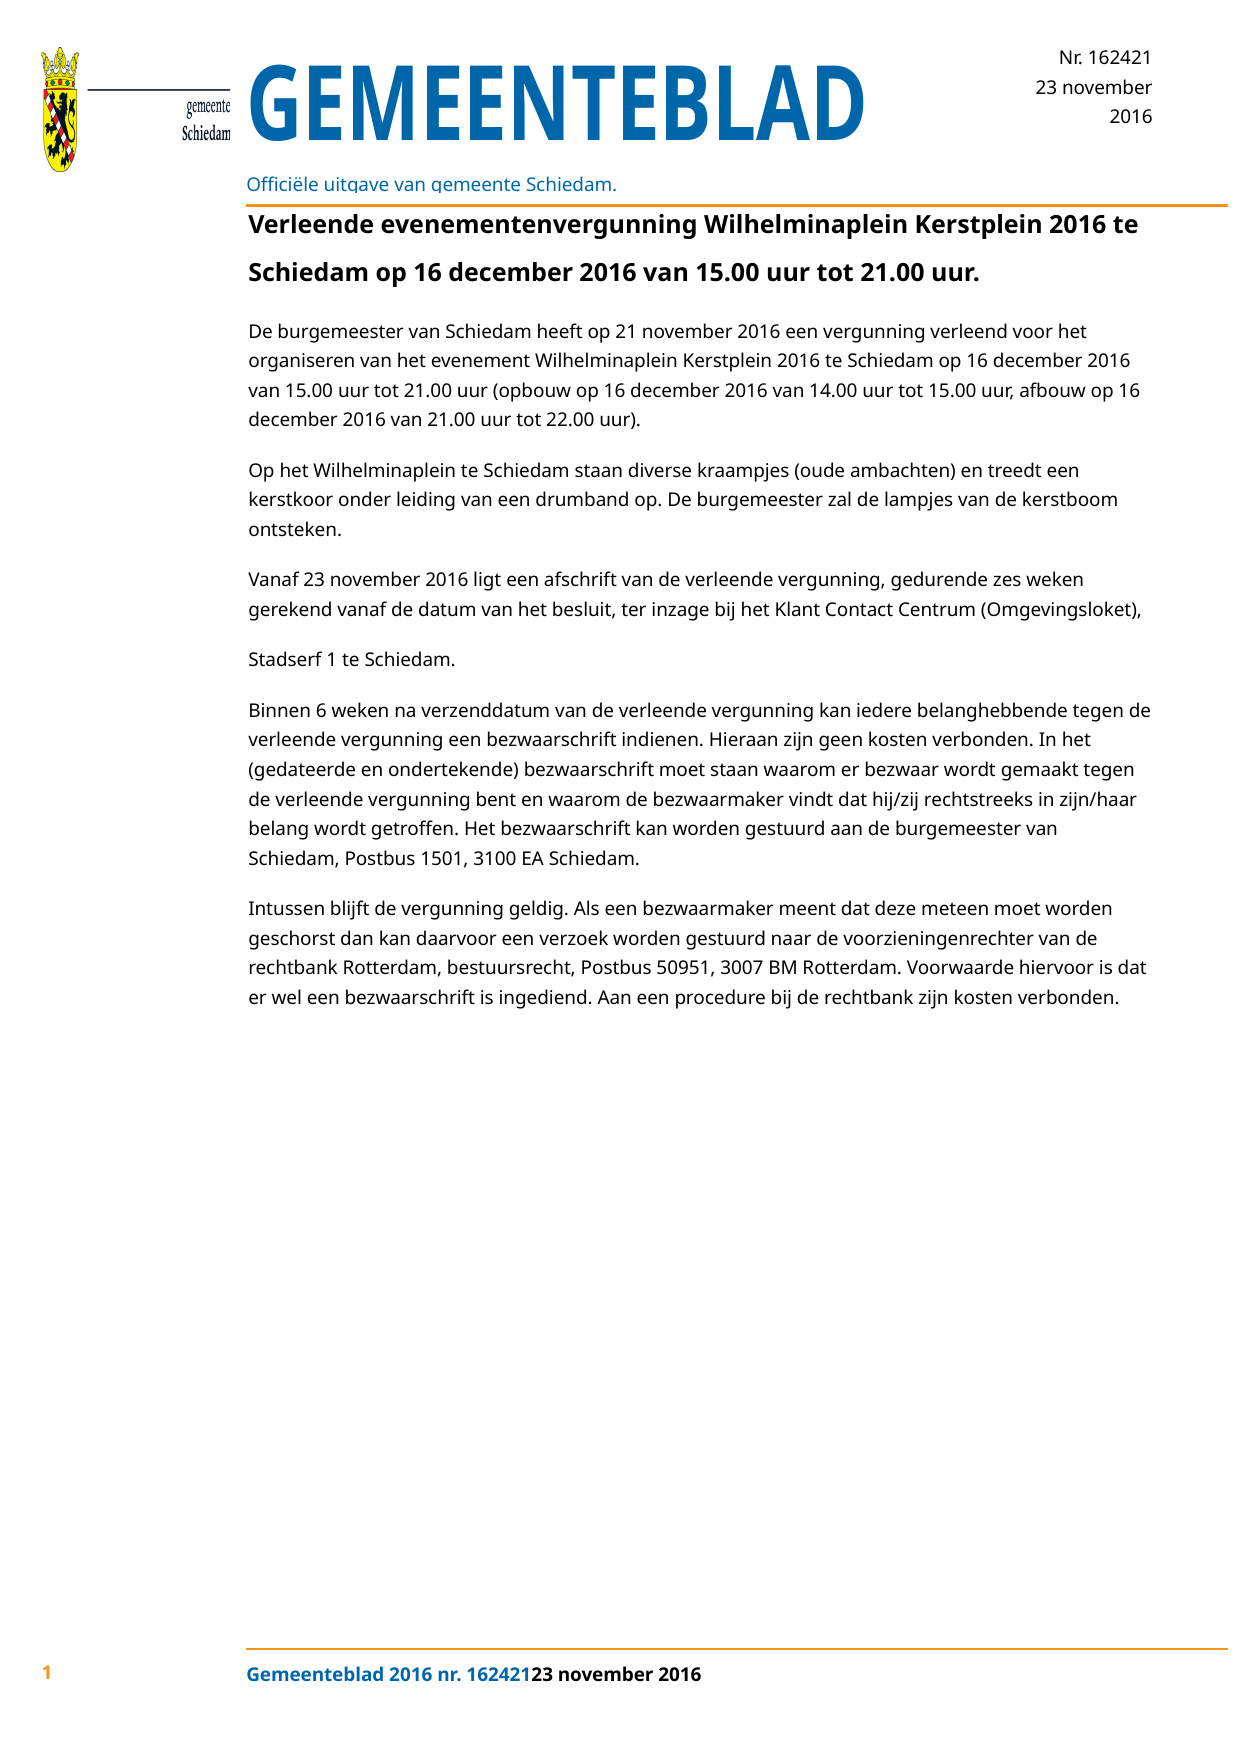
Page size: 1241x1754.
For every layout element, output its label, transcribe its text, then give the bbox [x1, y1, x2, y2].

text De burgemeester van Schiedam heeft op 21 november 2016 een vergunning verleend voor het organiseren van het evenement Wilhelminaplein Kerstplein 2016 te Schiedam op 16 december 2016 van 15.00 uur tot 21.00 uur (opbouw op 16 december 2016 van 14.00 uur tot 15.00 uur, afbouw op 16 december 2016 van 21.00 uur tot 22.00 uur). [248, 318, 1152, 432]
text Verleende evenementenvergunning Wilhelminaplein Kerstplein 2016 te Schiedam op 16 december 2016 van 15.00 uur tot 21.00 uur. [248, 207, 1152, 288]
text Intussen blijft de vergunning geldig. Als een bezwaarmaker meent dat deze meteen moet worden geschorst dan kan daarvoor een verzoek worden gestuurd naar de voorzieningenrechter van de rechtbank Rotterdam, bestuursrecht, Postbus 50951, 3007 BM Rotterdam. Voorwaarde hiervoor is dat er wel een bezwaarschrift is ingediend. Aan een procedure bij de rechtbank zijn kosten verbonden. [248, 895, 1152, 1010]
text Stadserf 1 te Schiedam. [248, 647, 1152, 672]
picture [41, 47, 231, 172]
text Vanaf 23 november 2016 ligt een afschrift van de verleende vergunning, gedurende zes weken gerekend vanaf de datum van het besluit, ter inzage bij het Klant Contact Centrum (Omgevingsloket), [248, 567, 1152, 622]
text Op het Wilhelminaplein te Schiedam staan diverse kraampjes (oude ambachten) en treedt een kerstkoor onder leiding van een drumband op. De burgemeester zal de lampjes van de kerstboom ontsteken. [248, 457, 1152, 542]
text Binnen 6 weken na verzenddatum van de verleende vergunning kan iedere belanghebbende tegen de verleende vergunning een bezwaarschrift indienen. Hieraan zijn geen kosten verbonden. In het (gedateerde en ondertekende) bezwaarschrift moet staan waarom er bezwaar wordt gemaakt tegen de verleende vergunning bent en waarom de bezwaarmaker vindt dat hij/zij rechtstreeks in zijn/haar belang wordt getroffen. Het bezwaarschrift kan worden gestuurd aan de burgemeester van Schiedam, Postbus 1501, 3100 EA Schiedam. [248, 697, 1152, 871]
